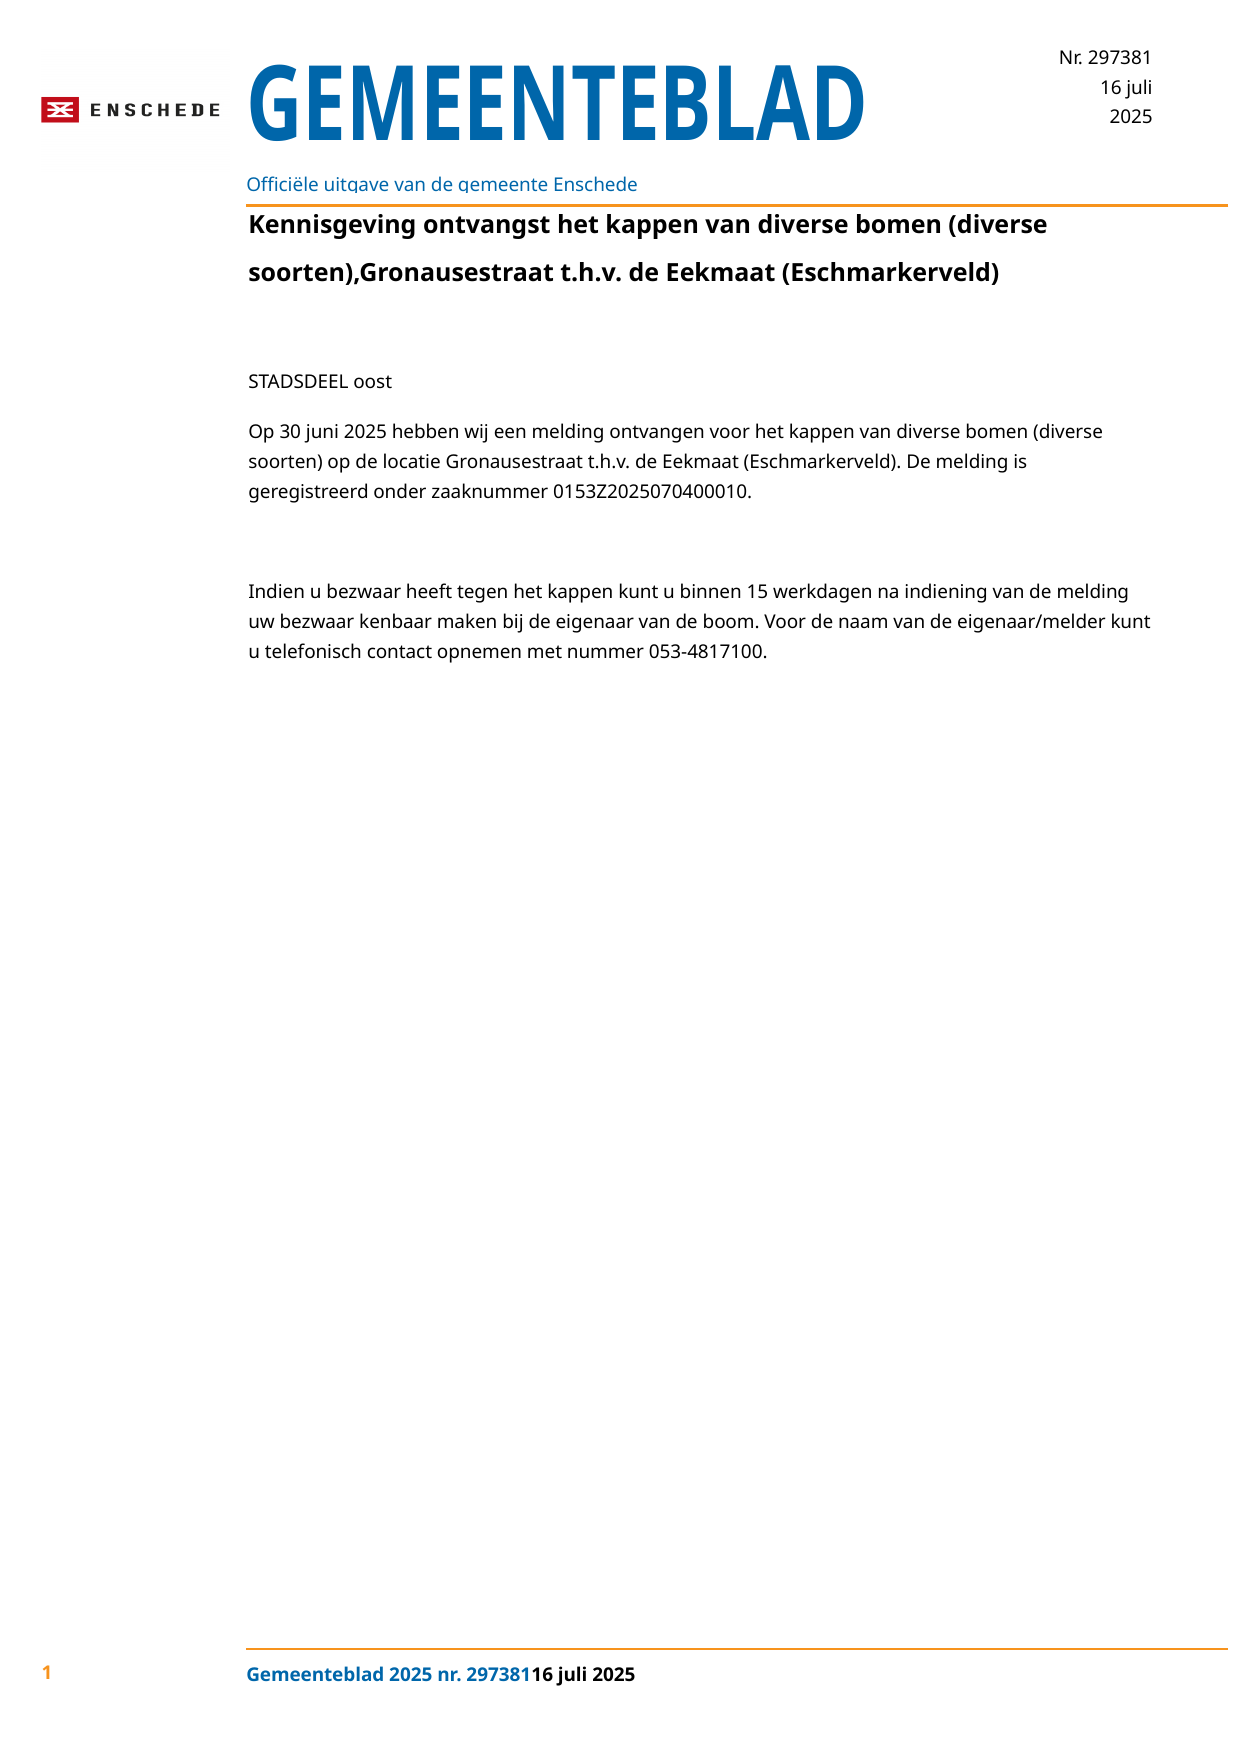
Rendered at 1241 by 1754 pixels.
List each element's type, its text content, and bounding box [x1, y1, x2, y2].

text Kennisgeving ontvangst het kappen van diverse bomen (diverse soorten),Gronausestraat t.h.v. de Eekmaat (Eschmarkerveld) [248, 207, 1152, 288]
picture [41, 47, 231, 172]
text STADSDEEL oost [248, 368, 1152, 394]
text Indien u bezwaar heeft tegen het kappen kunt u binnen 15 werkdagen na indiening van de melding uw bezwaar kenbaar maken bij de eigenaar van de boom. Voor de naam van de eigenaar/melder kunt u telefonisch contact opnemen met nummer 053-4817100. [248, 579, 1152, 664]
text Op 30 juni 2025 hebben wij een melding ontvangen voor het kappen van diverse bomen (diverse soorten) op de locatie Gronausestraat t.h.v. de Eekmaat (Eschmarkerveld). De melding is geregistreerd onder zaaknummer 0153Z2025070400010. [248, 419, 1152, 504]
